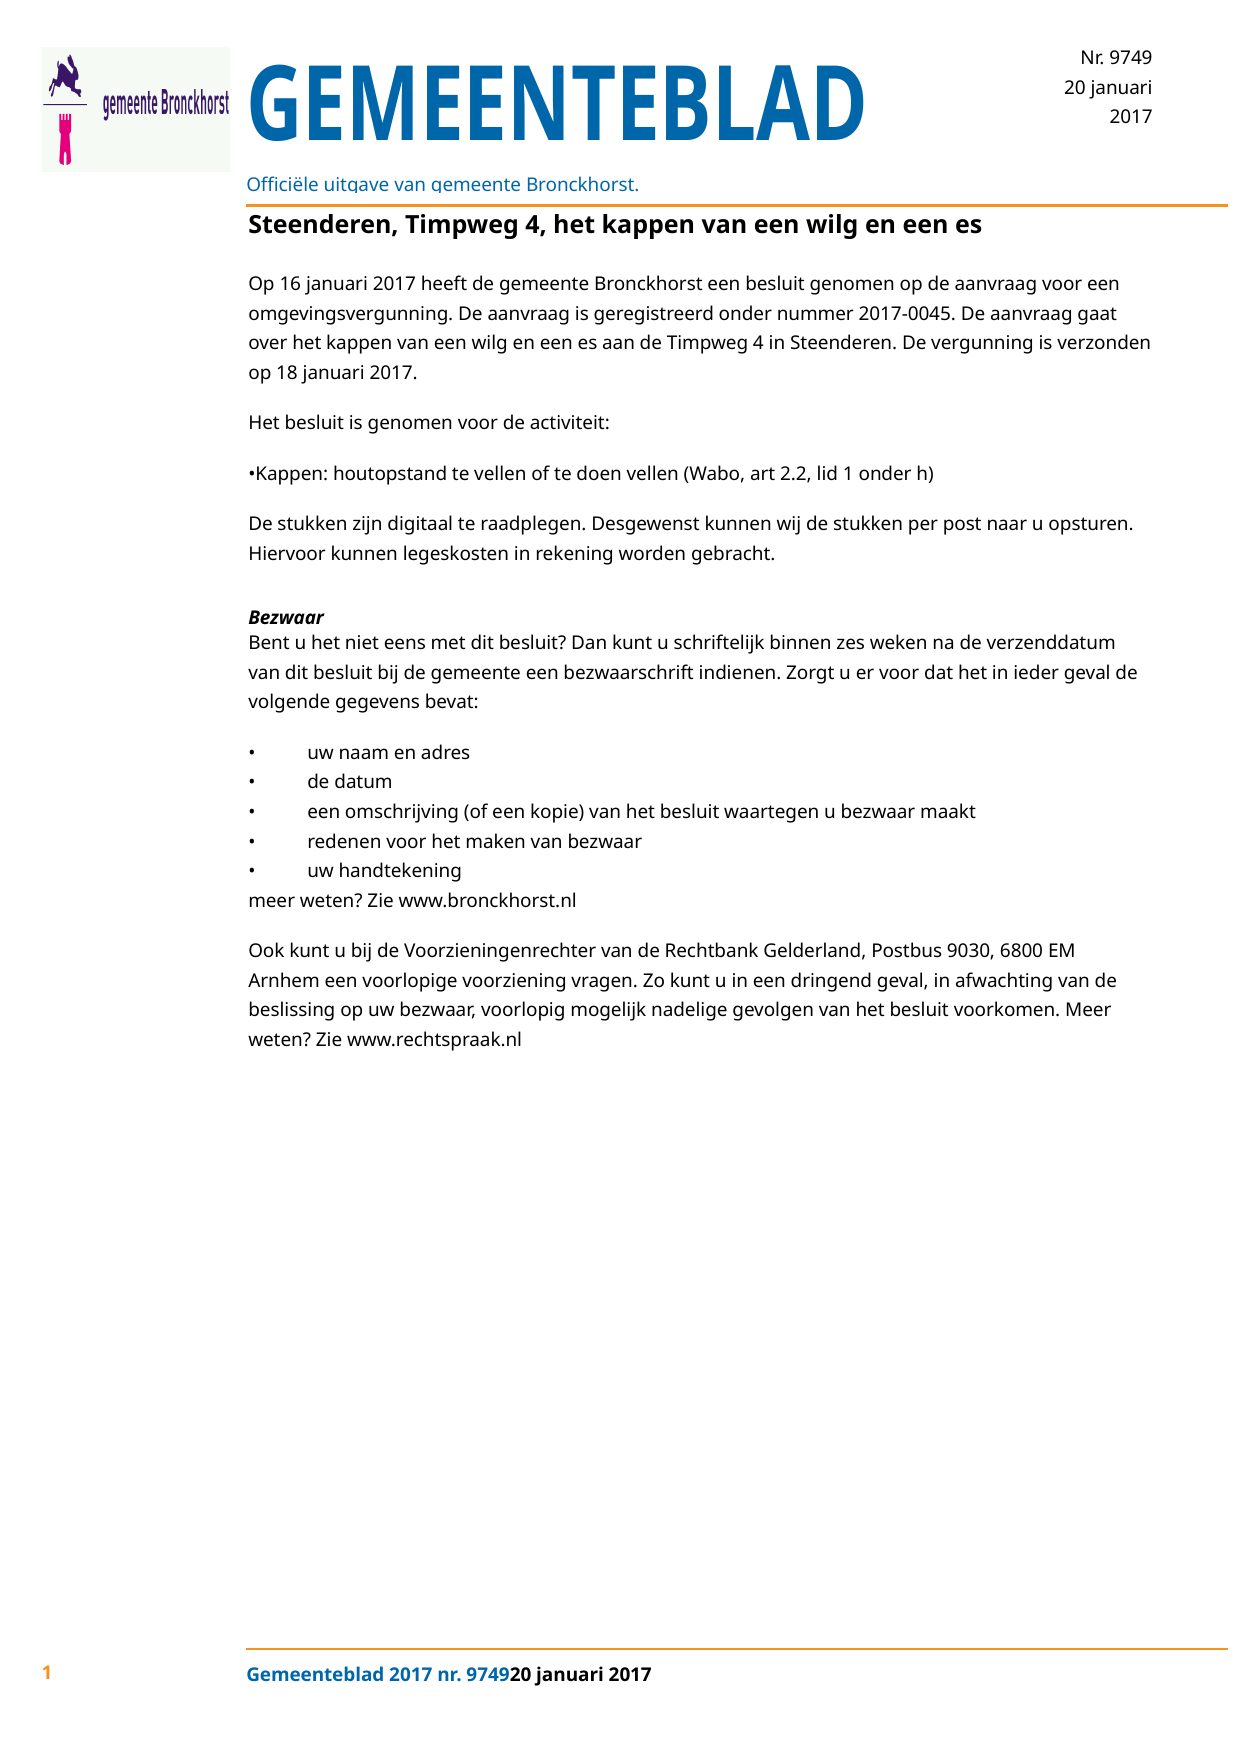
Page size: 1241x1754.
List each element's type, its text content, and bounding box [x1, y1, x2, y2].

text Bezwaar [248, 604, 1152, 629]
text meer weten? Zie www.bronckhorst.nl [248, 887, 1152, 913]
text Het besluit is genomen voor de activiteit: [248, 409, 1152, 435]
list de datum [248, 769, 1152, 794]
text Steenderen, Timpweg 4, het kappen van een wilg en een es [248, 207, 1152, 241]
picture [41, 47, 231, 172]
text •Kappen: houtopstand te vellen of te doen vellen (Wabo, art 2.2, lid 1 onder h) [248, 460, 1152, 486]
text Ook kunt u bij de Voorzieningenrechter van de Rechtbank Gelderland, Postbus 9030, 6800 EM Arnhem een voorlopige voorziening vragen. Zo kunt u in een dringend geval, in afwachting van de beslissing op uw bezwaar, voorlopig mogelijk nadelige gevolgen van het besluit voorkomen. Meer weten? Zie www.rechtspraak.nl [248, 937, 1152, 1052]
list redenen voor het maken van bezwaar [248, 828, 1152, 854]
text Bent u het niet eens met dit besluit? Dan kunt u schriftelijk binnen zes weken na de verzenddatum van dit besluit bij de gemeente een bezwaarschrift indienen. Zorgt u er voor dat het in ieder geval de volgende gegevens bevat: [248, 629, 1152, 714]
list een omschrijving (of een kopie) van het besluit waartegen u bezwaar maakt [248, 798, 1152, 824]
text Op 16 januari 2017 heeft de gemeente Bronckhorst een besluit genomen op de aanvraag voor een omgevingsvergunning. De aanvraag is geregistreerd onder nummer 2017-0045. De aanvraag gaat over het kappen van een wilg en een es aan de Timpweg 4 in Steenderen. De vergunning is verzonden op 18 januari 2017. [248, 270, 1152, 385]
text De stukken zijn digitaal te raadplegen. Desgewenst kunnen wij de stukken per post naar u opsturen. Hiervoor kunnen legeskosten in rekening worden gebracht. [248, 510, 1152, 566]
list uw handtekening [248, 857, 1152, 883]
list uw naam en adres [248, 739, 1152, 765]
